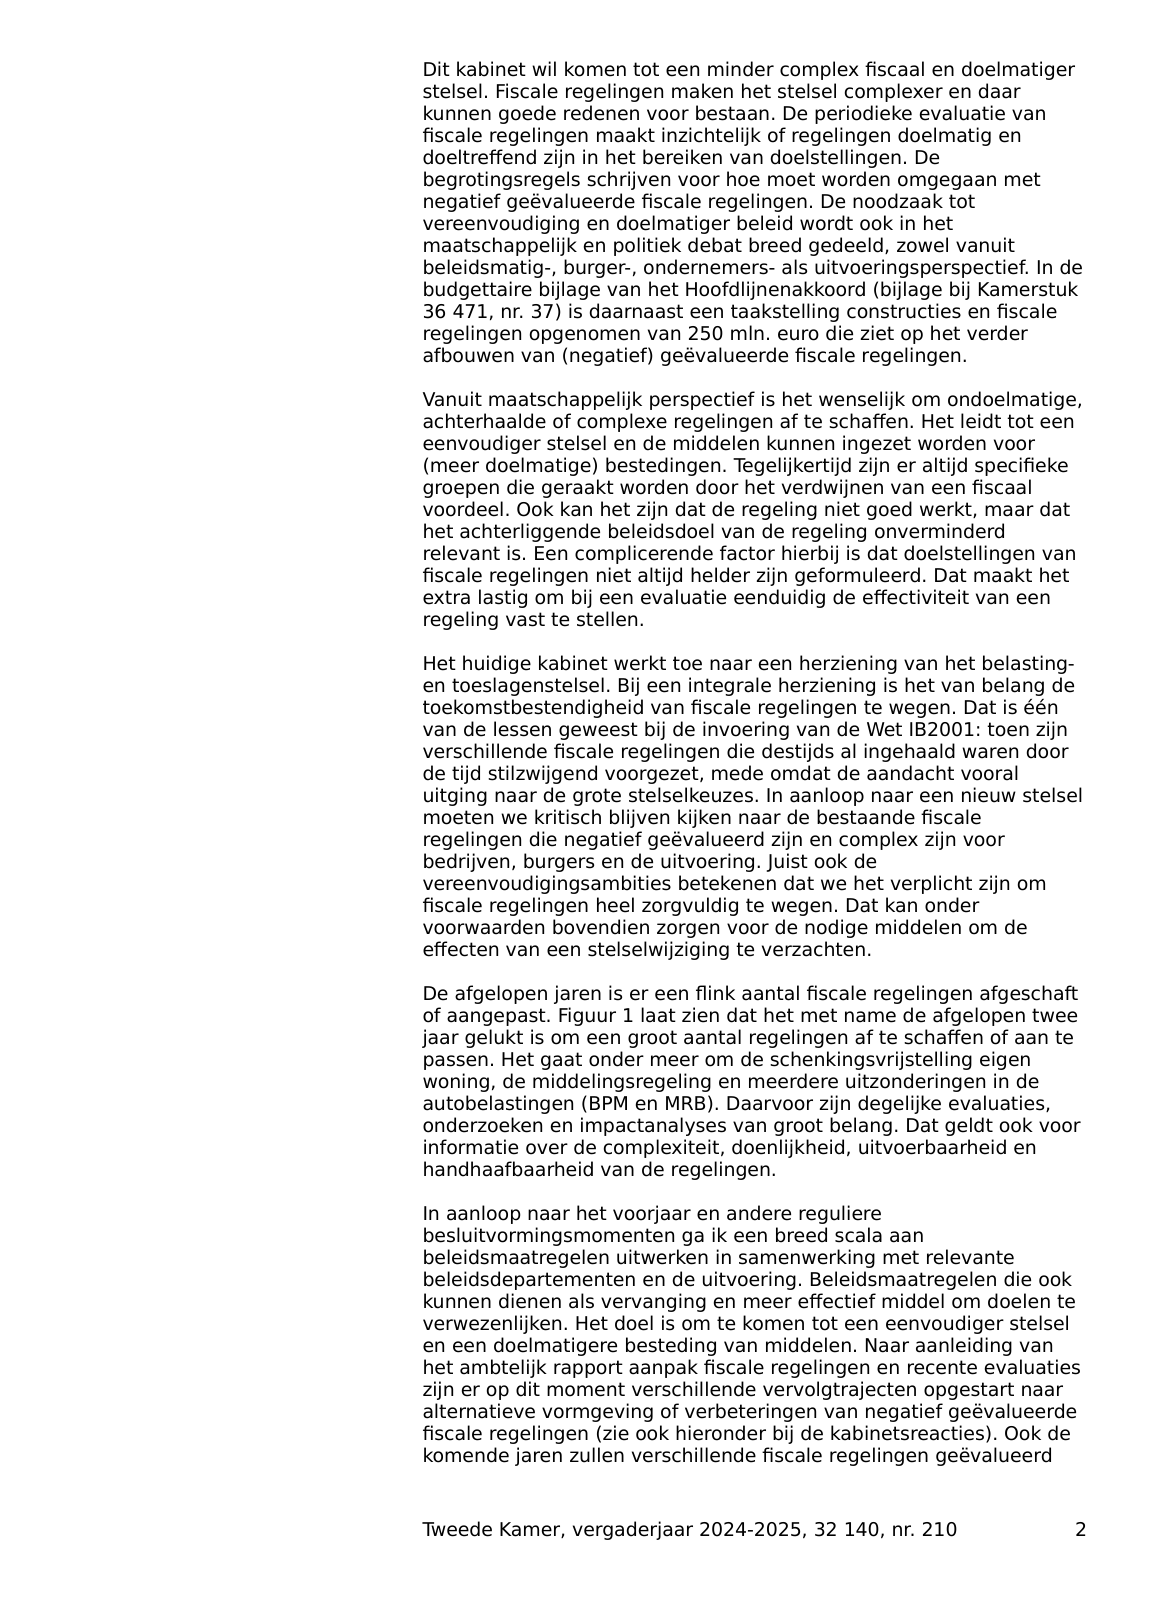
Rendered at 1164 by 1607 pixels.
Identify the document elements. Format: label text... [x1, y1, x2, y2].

text In aanloop naar het voorjaar en andere reguliere besluitvormingsmomenten ga ik een breed scala aan beleidsmaatregelen uitwerken in samenwerking met relevante beleidsdepartementen en de uitvoering. Beleidsmaatregelen die ook kunnen dienen als vervanging en meer effectief middel om doelen te verwezenlijken. Het doel is om te komen tot een eenvoudiger stelsel en een doelmatigere besteding van middelen. Naar aanleiding van het ambtelijk rapport aanpak fiscale regelingen en recente evaluaties zijn er op dit moment verschillende vervolgtrajecten opgestart naar alternatieve vormgeving of verbeteringen van negatief geëvalueerde fiscale regelingen (zie ook hieronder bij de kabinetsreacties). Ook de komende jaren zullen verschillende fiscale regelingen geëvalueerd [422, 1203, 1087, 1467]
text Dit kabinet wil komen tot een minder complex fiscaal en doelmatiger stelsel. Fiscale regelingen maken het stelsel complexer en daar kunnen goede redenen voor bestaan. De periodieke evaluatie van fiscale regelingen maakt inzichtelijk of regelingen doelmatig en doeltreffend zijn in het bereiken van doelstellingen. De begrotingsregels schrijven voor hoe moet worden omgegaan met negatief geëvalueerde fiscale regelingen. De noodzaak tot vereenvoudiging en doelmatiger beleid wordt ook in het maatschappelijk en politiek debat breed gedeeld, zowel vanuit beleidsmatig-, burger-, ondernemers- als uitvoeringsperspectief. In de budgettaire bijlage van het Hoofdlijnenakkoord (bijlage bij Kamerstuk 36 471, nr. 37) is daarnaast een taakstelling constructies en fiscale regelingen opgenomen van 250 mln. euro die ziet op het verder afbouwen van (negatief) geëvalueerde fiscale regelingen. [422, 59, 1087, 367]
text Het huidige kabinet werkt toe naar een herziening van het belasting- en toeslagenstelsel. Bij een integrale herziening is het van belang de toekomstbestendigheid van fiscale regelingen te wegen. Dat is één van de lessen geweest bij de invoering van de Wet IB2001: toen zijn verschillende fiscale regelingen die destijds al ingehaald waren door de tijd stilzwijgend voorgezet, mede omdat de aandacht vooral uitging naar de grote stelselkeuzes. In aanloop naar een nieuw stelsel moeten we kritisch blijven kijken naar de bestaande fiscale regelingen die negatief geëvalueerd zijn en complex zijn voor bedrijven, burgers en de uitvoering. Juist ook de vereenvoudigingsambities betekenen dat we het verplicht zijn om fiscale regelingen heel zorgvuldig te wegen. Dat kan onder voorwaarden bovendien zorgen voor de nodige middelen om de effecten van een stelselwijziging te verzachten. [422, 653, 1087, 961]
text Vanuit maatschappelijk perspectief is het wenselijk om ondoelmatige, achterhaalde of complexe regelingen af te schaffen. Het leidt tot een eenvoudiger stelsel en de middelen kunnen ingezet worden voor (meer doelmatige) bestedingen. Tegelijkertijd zijn er altijd specifieke groepen die geraakt worden door het verdwijnen van een fiscaal voordeel. Ook kan het zijn dat de regeling niet goed werkt, maar dat het achterliggende beleidsdoel van de regeling onverminderd relevant is. Een complicerende factor hierbij is dat doelstellingen van fiscale regelingen niet altijd helder zijn geformuleerd. Dat maakt het extra lastig om bij een evaluatie eenduidig de effectiviteit van een regeling vast te stellen. [422, 389, 1087, 631]
text De afgelopen jaren is er een flink aantal fiscale regelingen afgeschaft of aangepast. Figuur 1 laat zien dat het met name de afgelopen twee jaar gelukt is om een groot aantal regelingen af te schaffen of aan te passen. Het gaat onder meer om de schenkingsvrijstelling eigen woning, de middelingsregeling en meerdere uitzonderingen in de autobelastingen (BPM en MRB). Daarvoor zijn degelijke evaluaties, onderzoeken en impactanalyses van groot belang. Dat geldt ook voor informatie over de complexiteit, doenlijkheid, uitvoerbaarheid en handhaafbaarheid van de regelingen. [422, 983, 1087, 1181]
